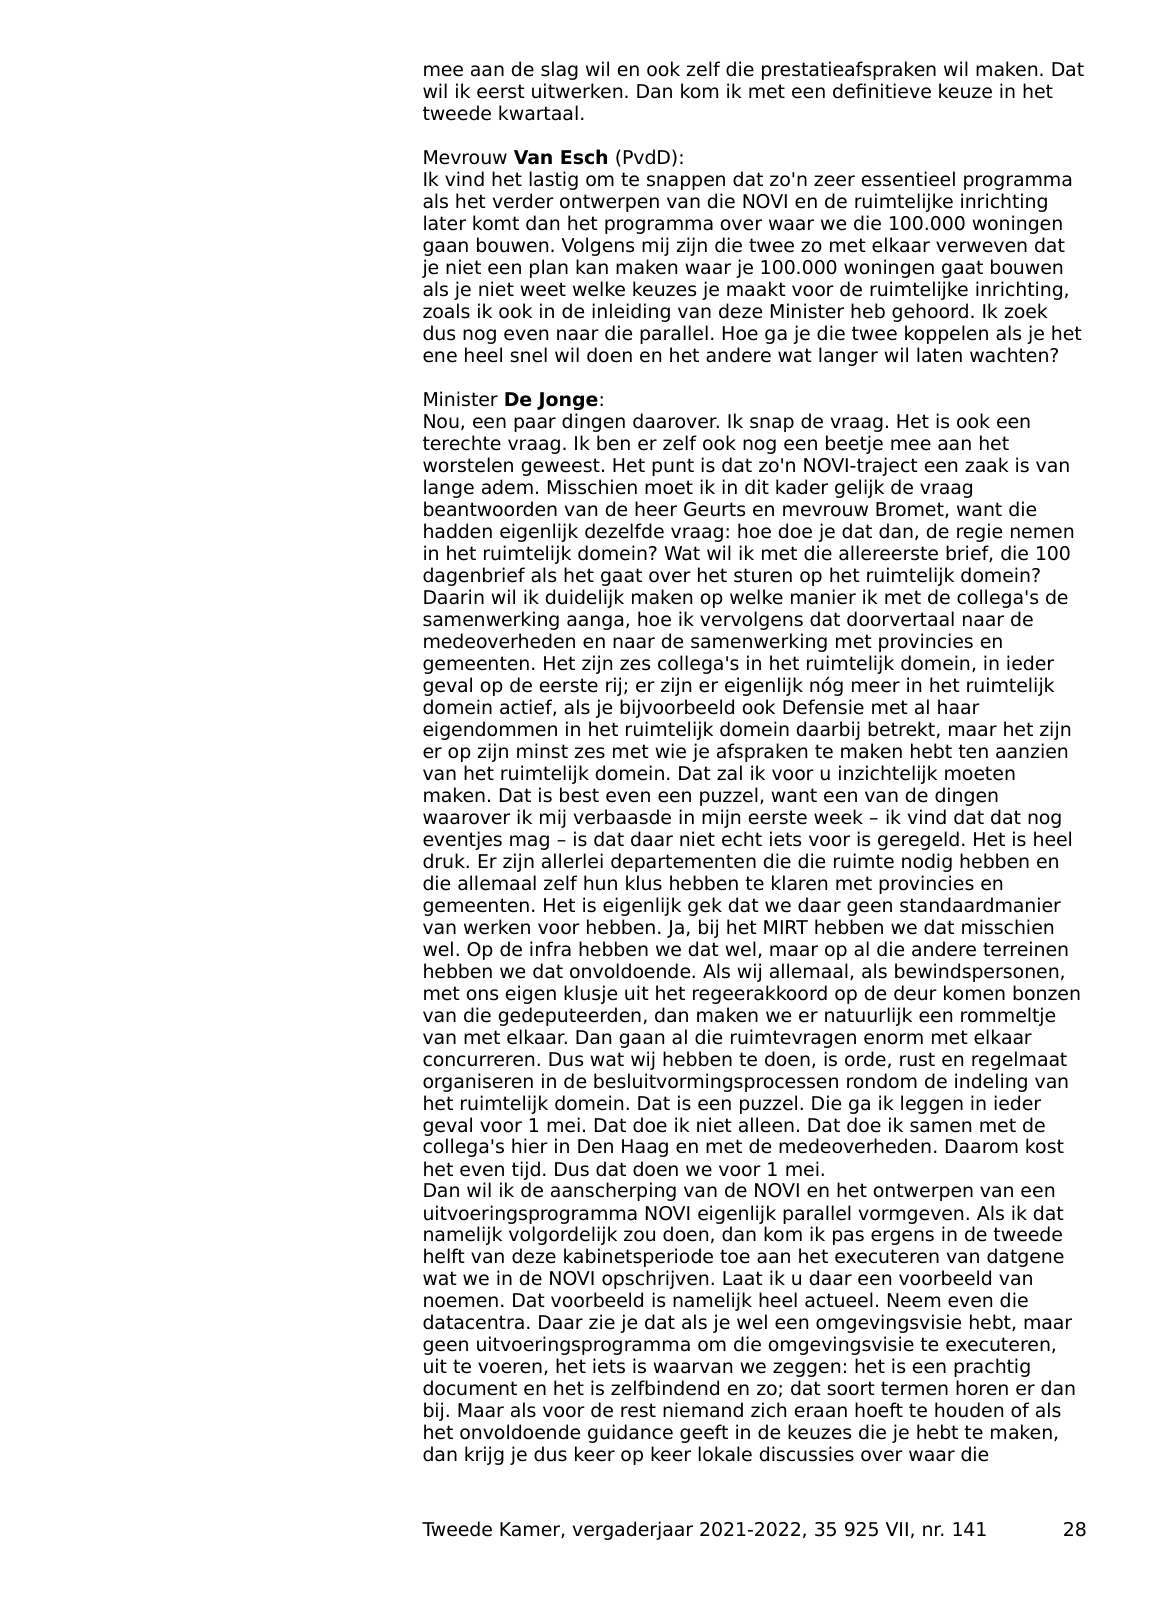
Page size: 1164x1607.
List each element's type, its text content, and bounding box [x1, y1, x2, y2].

text Nou, een paar dingen daarover. Ik snap de vraag. Het is ook een terechte vraag. Ik ben er zelf ook nog een beetje mee aan het worstelen geweest. Het punt is dat zo'n NOVI-traject een zaak is van lange adem. Misschien moet ik in dit kader gelijk de vraag beantwoorden van de heer Geurts en mevrouw Bromet, want die hadden eigenlijk dezelfde vraag: hoe doe je dat dan, de regie nemen in het ruimtelijk domein? Wat wil ik met die allereerste brief, die 100 dagenbrief als het gaat over het sturen op het ruimtelijk domein? Daarin wil ik duidelijk maken op welke manier ik met de collega's de samenwerking aanga, hoe ik vervolgens dat doorvertaal naar de medeoverheden en naar de samenwerking met provincies en gemeenten. Het zijn zes collega's in het ruimtelijk domein, in ieder geval op de eerste rij; er zijn er eigenlijk nóg meer in het ruimtelijk domein actief, als je bijvoorbeeld ook Defensie met al haar eigendommen in het ruimtelijk domein daarbij betrekt, maar het zijn er op zijn minst zes met wie je afspraken te maken hebt ten aanzien van het ruimtelijk domein. Dat zal ik voor u inzichtelijk moeten maken. Dat is best even een puzzel, want een van de dingen waarover ik mij verbaasde in mijn eerste week – ik vind dat dat nog eventjes mag – is dat daar niet echt iets voor is geregeld. Het is heel druk. Er zijn allerlei departementen die die ruimte nodig hebben en die allemaal zelf hun klus hebben te klaren met provincies en gemeenten. Het is eigenlijk gek dat we daar geen standaardmanier van werken voor hebben. Ja, bij het MIRT hebben we dat misschien wel. Op de infra hebben we dat wel, maar op al die andere terreinen hebben we dat onvoldoende. Als wij allemaal, als bewindspersonen, met ons eigen klusje uit het regeerakkoord op de deur komen bonzen van die gedeputeerden, dan maken we er natuurlijk een rommeltje van met elkaar. Dan gaan al die ruimtevragen enorm met elkaar concurreren. Dus wat wij hebben te doen, is orde, rust en regelmaat organiseren in de besluitvormingsprocessen rondom de indeling van het ruimtelijk domein. Dat is een puzzel. Die ga ik leggen in ieder geval voor 1 mei. Dat doe ik niet alleen. Dat doe ik samen met de collega's hier in Den Haag en met de medeoverheden. Daarom kost het even tijd. Dus dat doen we voor 1 mei. [422, 411, 1087, 1180]
text Mevrouw Van Esch (PvdD): [422, 147, 1087, 169]
text Dan wil ik de aanscherping van de NOVI en het ontwerpen van een uitvoeringsprogramma NOVI eigenlijk parallel vormgeven. Als ik dat namelijk volgordelijk zou doen, dan kom ik pas ergens in de tweede helft van deze kabinetsperiode toe aan het executeren van datgene wat we in de NOVI opschrijven. Laat ik u daar een voorbeeld van noemen. Dat voorbeeld is namelijk heel actueel. Neem even die datacentra. Daar zie je dat als je wel een omgevingsvisie hebt, maar geen uitvoeringsprogramma om die omgevingsvisie te executeren, uit te voeren, het iets is waarvan we zeggen: het is een prachtig document en het is zelfbindend en zo; dat soort termen horen er dan bij. Maar als voor de rest niemand zich eraan hoeft te houden of als het onvoldoende guidance geeft in de keuzes die je hebt te maken, dan krijg je dus keer op keer lokale discussies over waar die [422, 1180, 1087, 1466]
text mee aan de slag wil en ook zelf die prestatieafspraken wil maken. Dat wil ik eerst uitwerken. Dan kom ik met een definitieve keuze in het tweede kwartaal. [422, 59, 1087, 125]
text Minister De Jonge: [422, 389, 1087, 411]
text Ik vind het lastig om te snappen dat zo'n zeer essentieel programma als het verder ontwerpen van die NOVI en de ruimtelijke inrichting later komt dan het programma over waar we die 100.000 woningen gaan bouwen. Volgens mij zijn die twee zo met elkaar verweven dat je niet een plan kan maken waar je 100.000 woningen gaat bouwen als je niet weet welke keuzes je maakt voor de ruimtelijke inrichting, zoals ik ook in de inleiding van deze Minister heb gehoord. Ik zoek dus nog even naar die parallel. Hoe ga je die twee koppelen als je het ene heel snel wil doen en het andere wat langer wil laten wachten? [422, 169, 1087, 367]
